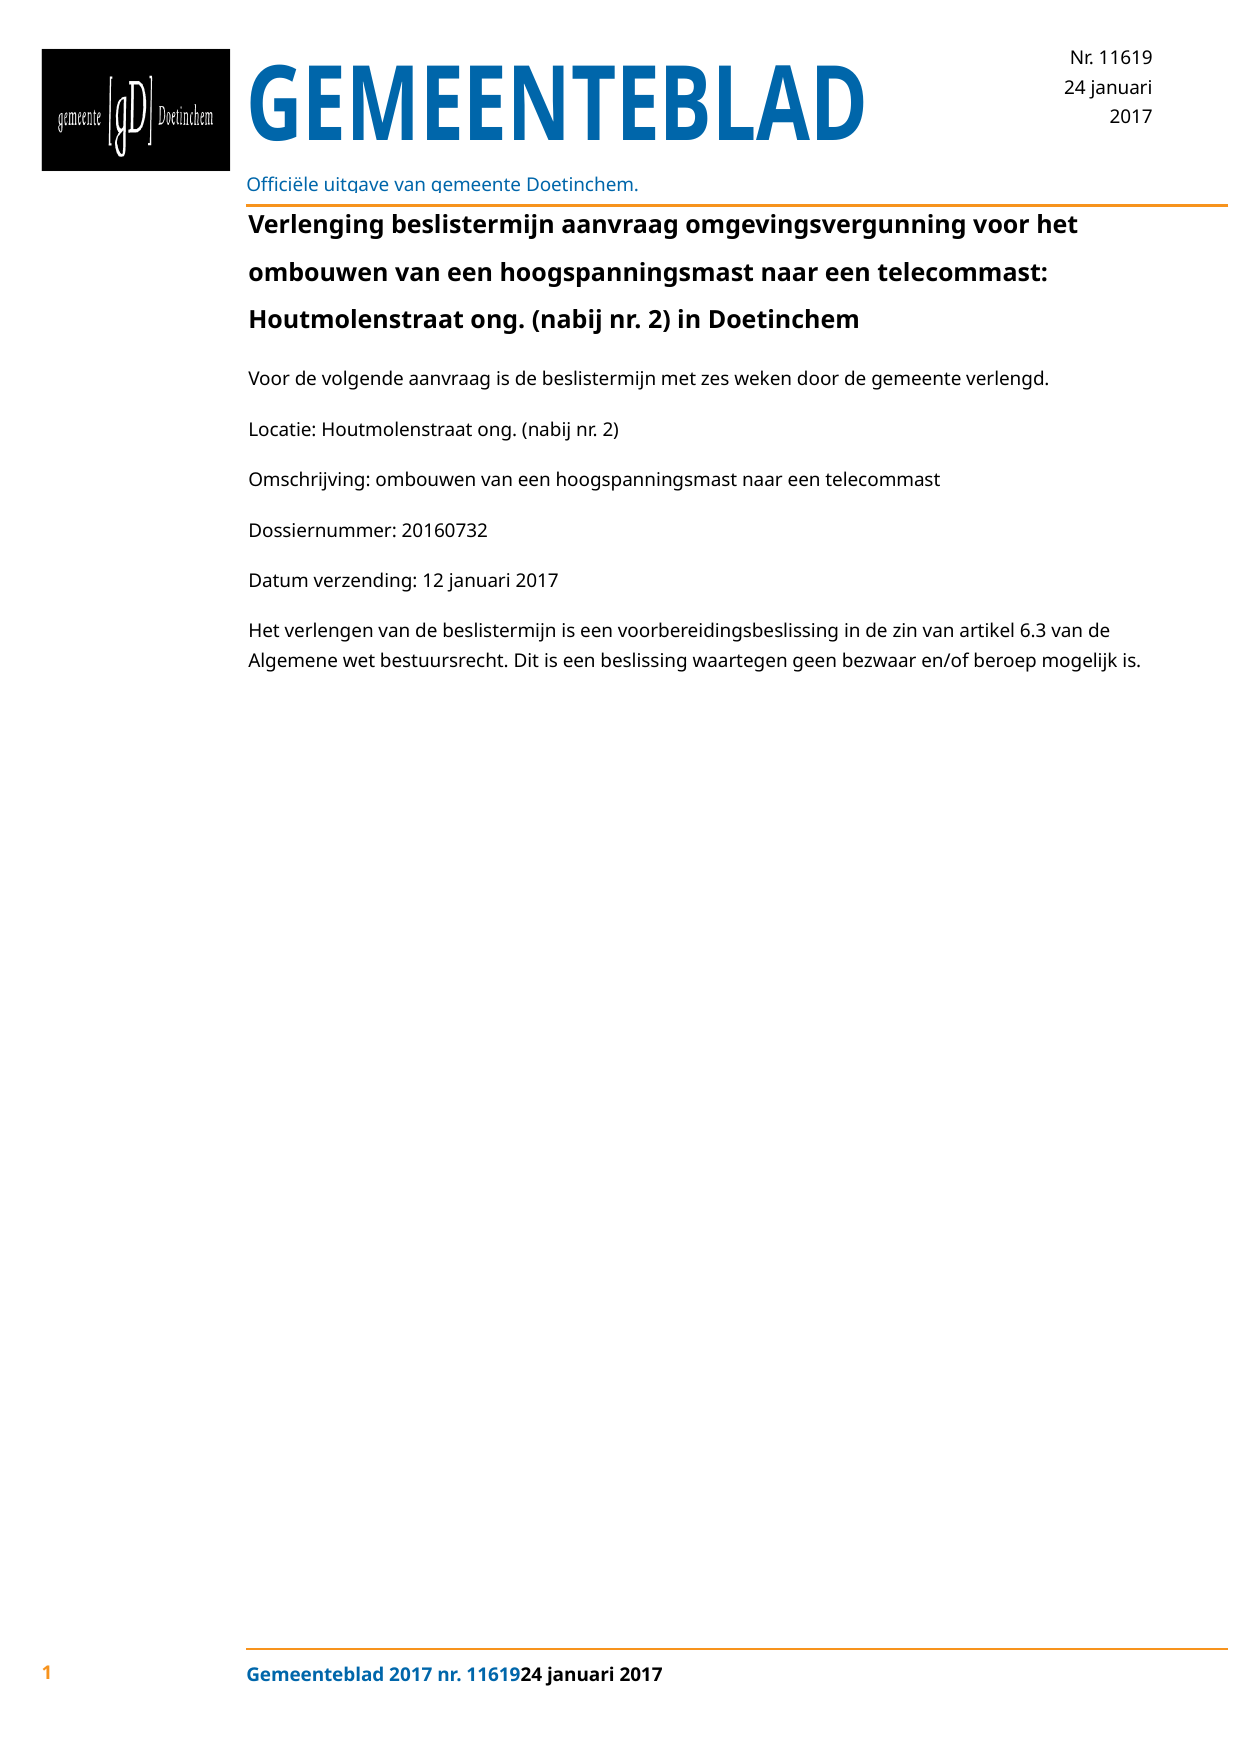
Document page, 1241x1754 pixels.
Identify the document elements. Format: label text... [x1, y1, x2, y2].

text Dossiernummer: 20160732 [248, 517, 1152, 542]
text Het verlengen van de beslistermijn is een voorbereidingsbeslissing in de zin van artikel 6.3 van de Algemene wet bestuursrecht. Dit is een beslissing waartegen geen bezwaar en/of beroep mogelijk is. [248, 618, 1152, 673]
picture [41, 47, 231, 172]
text Datum verzending: 12 januari 2017 [248, 567, 1152, 593]
text Voor de volgende aanvraag is de beslistermijn met zes weken door de gemeente verlengd. [248, 366, 1152, 391]
text Locatie: Houtmolenstraat ong. (nabij nr. 2) [248, 416, 1152, 442]
text Verlenging beslistermijn aanvraag omgevingsvergunning voor het ombouwen van een hoogspanningsmast naar een telecommast: Houtmolenstraat ong. (nabij nr. 2) in Doetinchem [248, 207, 1152, 336]
text Omschrijving: ombouwen van een hoogspanningsmast naar een telecommast [248, 466, 1152, 492]
